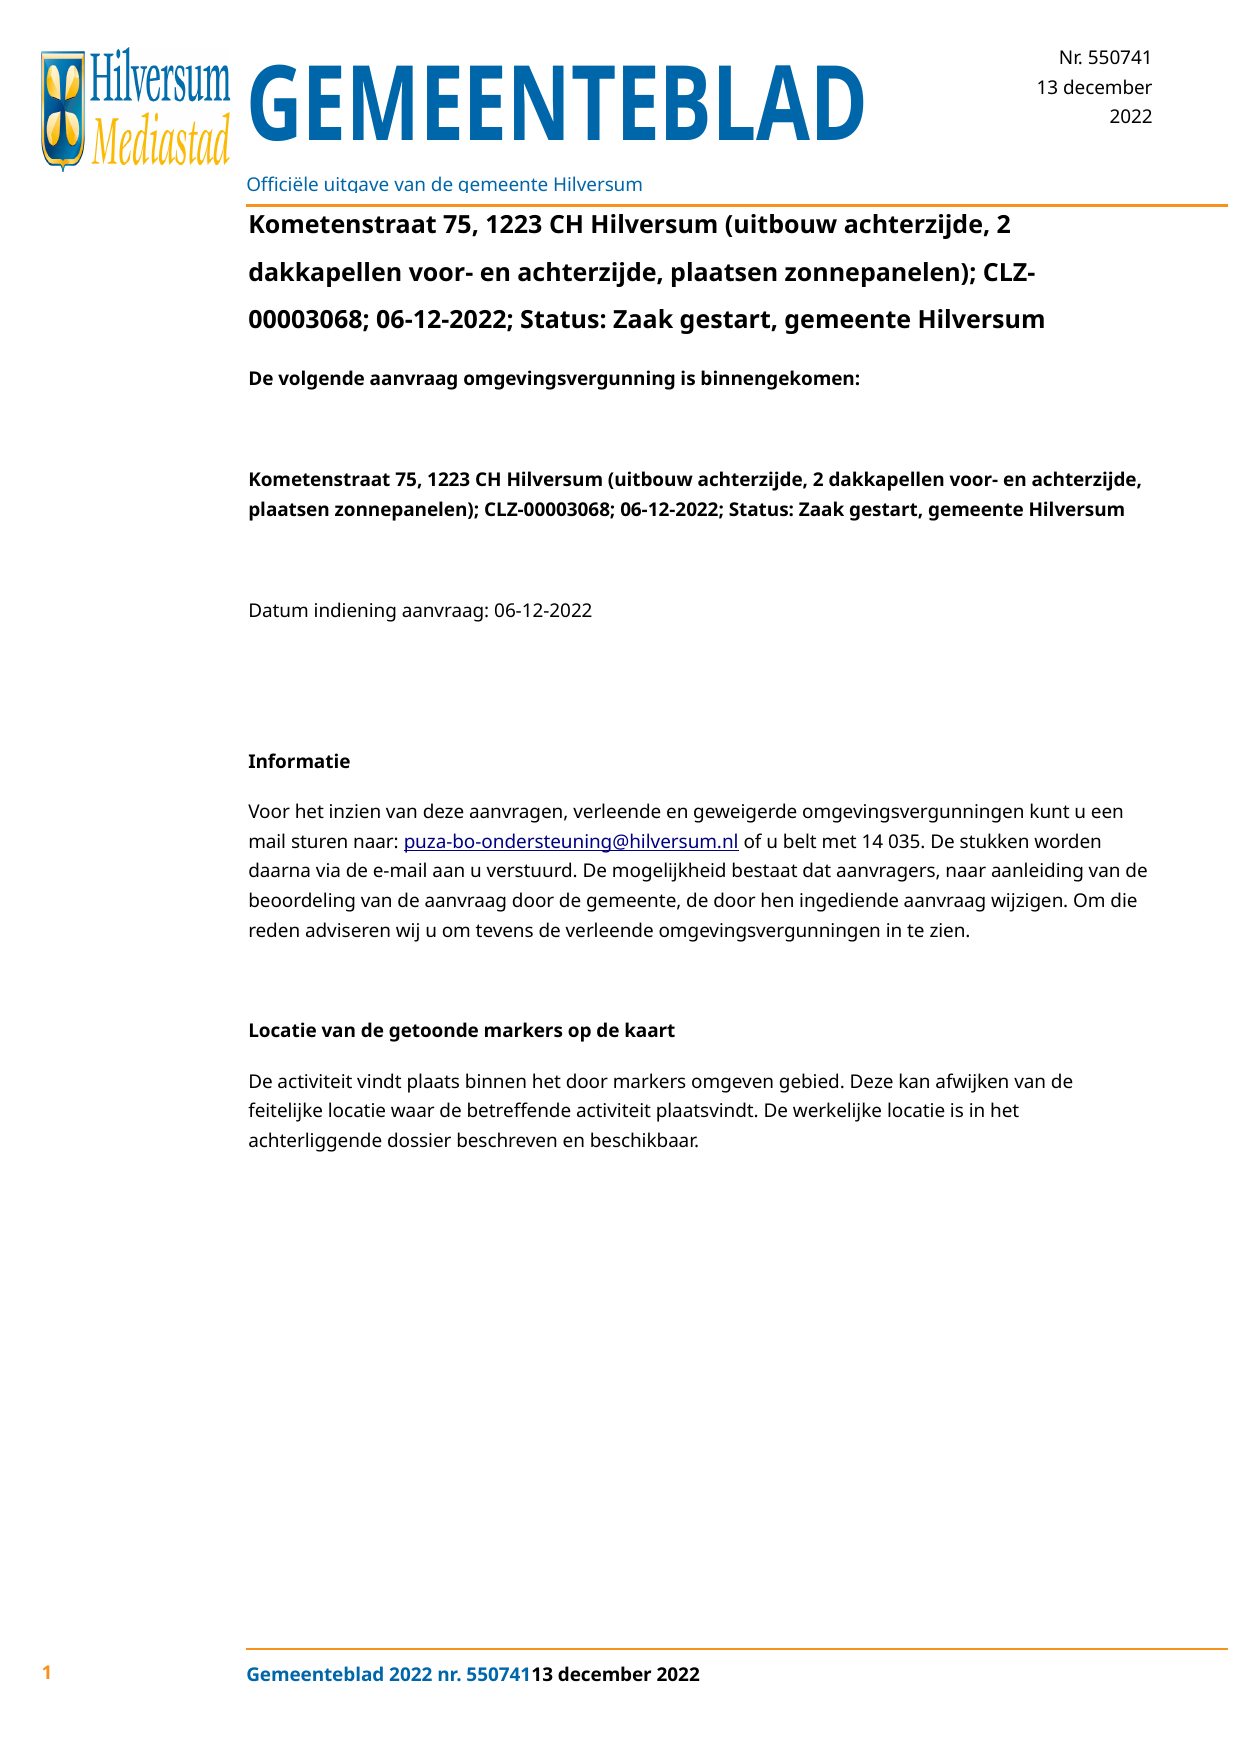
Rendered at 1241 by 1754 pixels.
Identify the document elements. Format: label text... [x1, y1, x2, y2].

text Voor het inzien van deze aanvragen, verleende en geweigerde omgevingsvergunningen kunt u een mail sturen naar: puza-bo-ondersteuning@hilversum.nl of u belt met 14 035. De stukken worden daarna via de e-mail aan u verstuurd. De mogelijkheid bestaat dat aanvragers, naar aanleiding van de beoordeling van de aanvraag door de gemeente, de door hen ingediende aanvraag wijzigen. Om die reden adviseren wij u om tevens de verleende omgevingsvergunningen in te zien. [248, 798, 1152, 942]
text De activiteit vindt plaats binnen het door markers omgeven gebied. Deze kan afwijken van de feitelijke locatie waar de betreffende activiteit plaatsvindt. De werkelijke locatie is in het achterliggende dossier beschreven en beschikbaar. [248, 1068, 1152, 1153]
text Locatie van de getoonde markers op de kaart [248, 1018, 1152, 1043]
picture [41, 47, 231, 172]
text Informatie [248, 748, 1152, 774]
text Datum indiening aanvraag: 06-12-2022 [248, 597, 1152, 622]
text Kometenstraat 75, 1223 CH Hilversum (uitbouw achterzijde, 2 dakkapellen voor- en achterzijde, plaatsen zonnepanelen); CLZ-00003068; 06-12-2022; Status: Zaak gestart, gemeente Hilversum [248, 207, 1152, 336]
text Kometenstraat 75, 1223 CH Hilversum (uitbouw achterzijde, 2 dakkapellen voor- en achterzijde, plaatsen zonnepanelen); CLZ-00003068; 06-12-2022; Status: Zaak gestart, gemeente Hilversum [248, 466, 1152, 522]
text De volgende aanvraag omgevingsvergunning is binnengekomen: [248, 366, 1152, 391]
